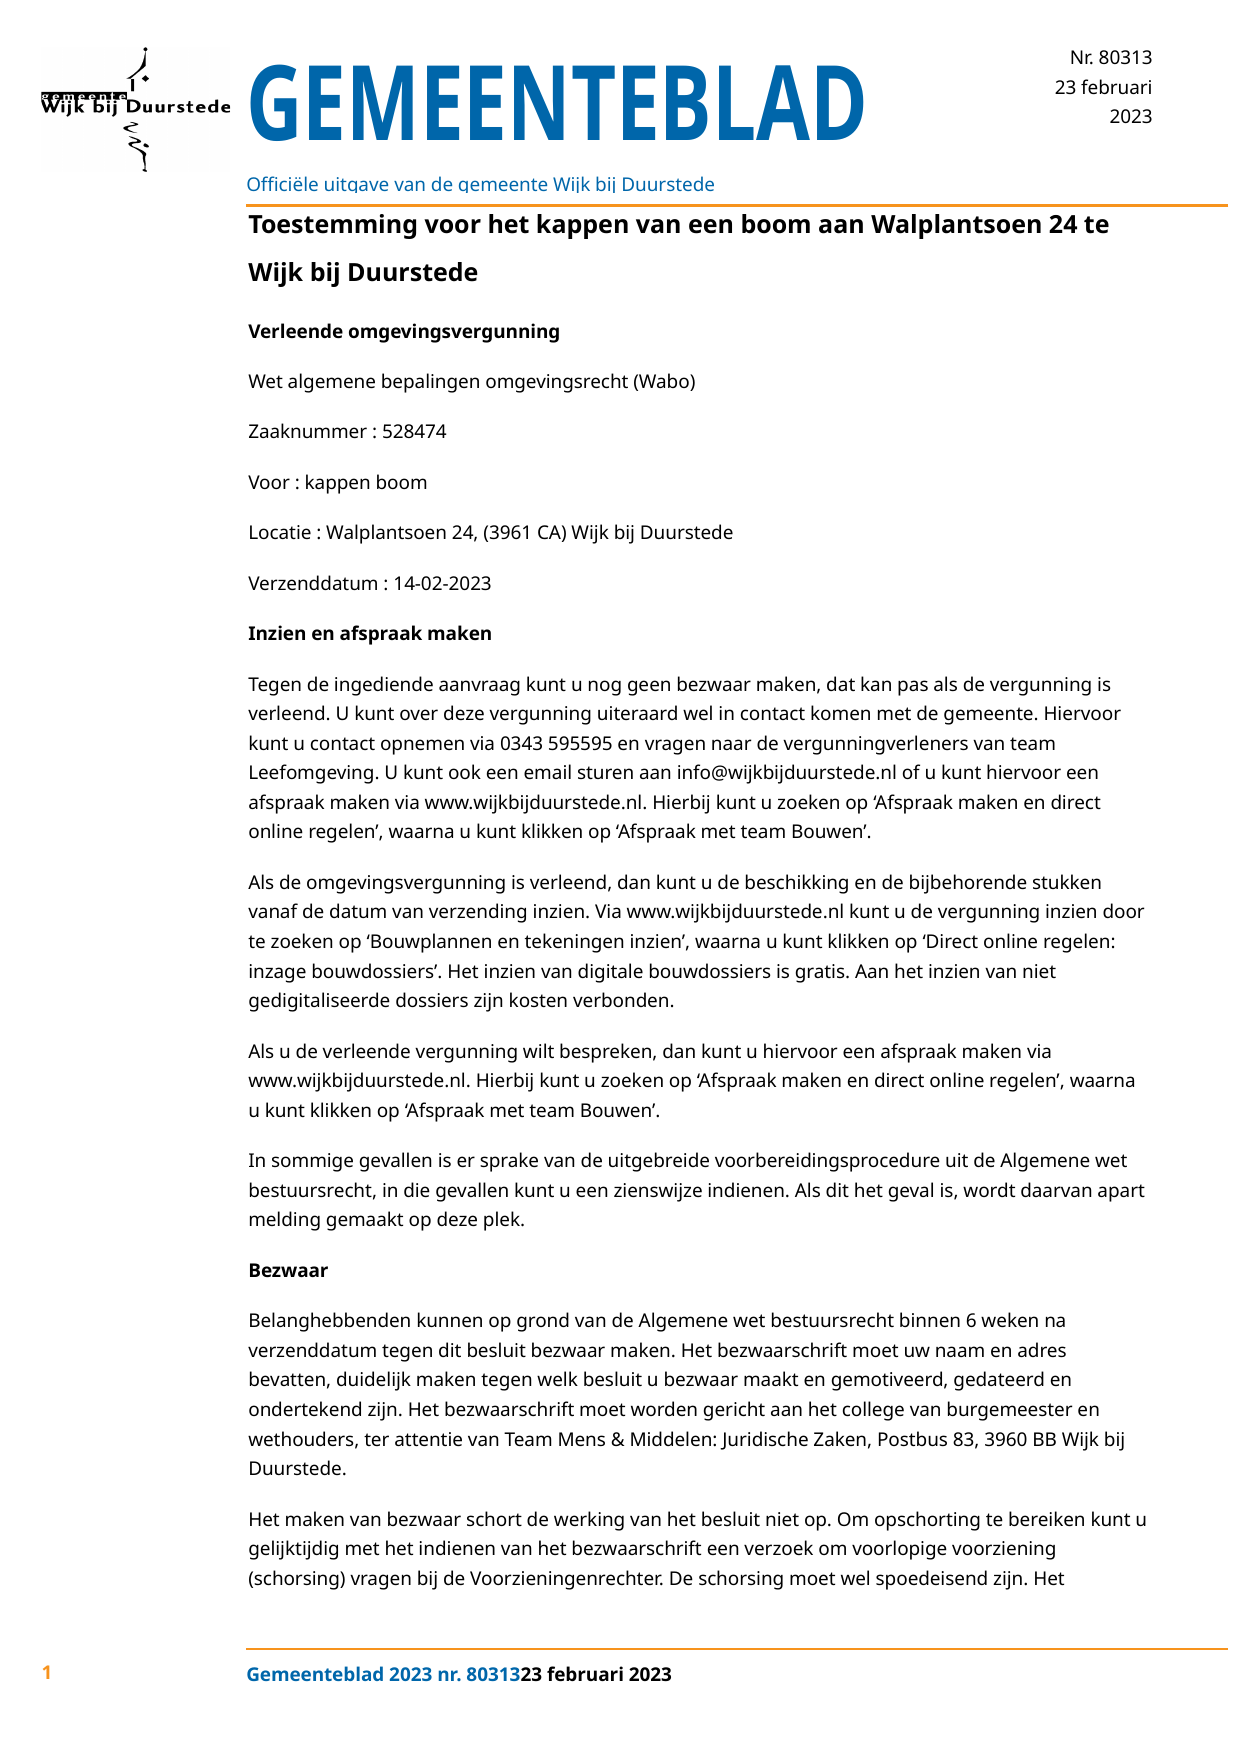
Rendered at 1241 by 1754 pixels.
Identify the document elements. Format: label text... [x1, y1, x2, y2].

text Wet algemene bepalingen omgevingsrecht (Wabo) [248, 368, 1152, 394]
text Bezwaar [248, 1257, 1152, 1283]
text Toestemming voor het kappen van een boom aan Walplantsoen 24 te Wijk bij Duurstede [248, 207, 1152, 288]
text Het maken van bezwaar schort de werking van het besluit niet op. Om opschorting te bereiken kunt u gelijktijdig met het indienen van het bezwaarschrift een verzoek om voorlopige voorziening (schorsing) vragen bij de Voorzieningenrechter. De schorsing moet wel spoedeisend zijn. Het [248, 1506, 1152, 1591]
text In sommige gevallen is er sprake van de uitgebreide voorbereidingsprocedure uit de Algemene wet bestuursrecht, in die gevallen kunt u een zienswijze indienen. Als dit het geval is, wordt daarvan apart melding gemaakt op deze plek. [248, 1147, 1152, 1232]
picture [41, 47, 231, 172]
text Verzenddatum : 14-02-2023 [248, 570, 1152, 596]
text Als u de verleende vergunning wilt bespreken, dan kunt u hiervoor een afspraak maken via www.wijkbijduurstede.nl. Hierbij kunt u zoeken op ‘Afspraak maken en direct online regelen’, waarna u kunt klikken op ‘Afspraak met team Bouwen’. [248, 1038, 1152, 1123]
text Belanghebbenden kunnen op grond van de Algemene wet bestuursrecht binnen 6 weken na verzenddatum tegen dit besluit bezwaar maken. Het bezwaarschrift moet uw naam en adres bevatten, duidelijk maken tegen welk besluit u bezwaar maakt en gemotiveerd, gedateerd en ondertekend zijn. Het bezwaarschrift moet worden gericht aan het college van burgemeester en wethouders, ter attentie van Team Mens & Middelen: Juridische Zaken, Postbus 83, 3960 BB Wijk bij Duurstede. [248, 1307, 1152, 1481]
text Inzien en afspraak maken [248, 620, 1152, 646]
text Tegen de ingediende aanvraag kunt u nog geen bezwaar maken, dat kan pas als de vergunning is verleend. U kunt over deze vergunning uiteraard wel in contact komen met de gemeente. Hiervoor kunt u contact opnemen via 0343 595595 en vragen naar de vergunningverleners van team Leefomgeving. U kunt ook een email sturen aan info@wijkbijduurstede.nl of u kunt hiervoor een afspraak maken via www.wijkbijduurstede.nl. Hierbij kunt u zoeken op ‘Afspraak maken en direct online regelen’, waarna u kunt klikken op ‘Afspraak met team Bouwen’. [248, 671, 1152, 844]
text Als de omgevingsvergunning is verleend, dan kunt u de beschikking en de bijbehorende stukken vanaf de datum van verzending inzien. Via www.wijkbijduurstede.nl kunt u de vergunning inzien door te zoeken op ‘Bouwplannen en tekeningen inzien’, waarna u kunt klikken op ‘Direct online regelen: inzage bouwdossiers’. Het inzien van digitale bouwdossiers is gratis. Aan het inzien van niet gedigitaliseerde dossiers zijn kosten verbonden. [248, 869, 1152, 1013]
text Zaaknummer : 528474 [248, 419, 1152, 444]
text Locatie : Walplantsoen 24, (3961 CA) Wijk bij Duurstede [248, 519, 1152, 545]
text Verleende omgevingsvergunning [248, 318, 1152, 344]
text Voor : kappen boom [248, 469, 1152, 495]
